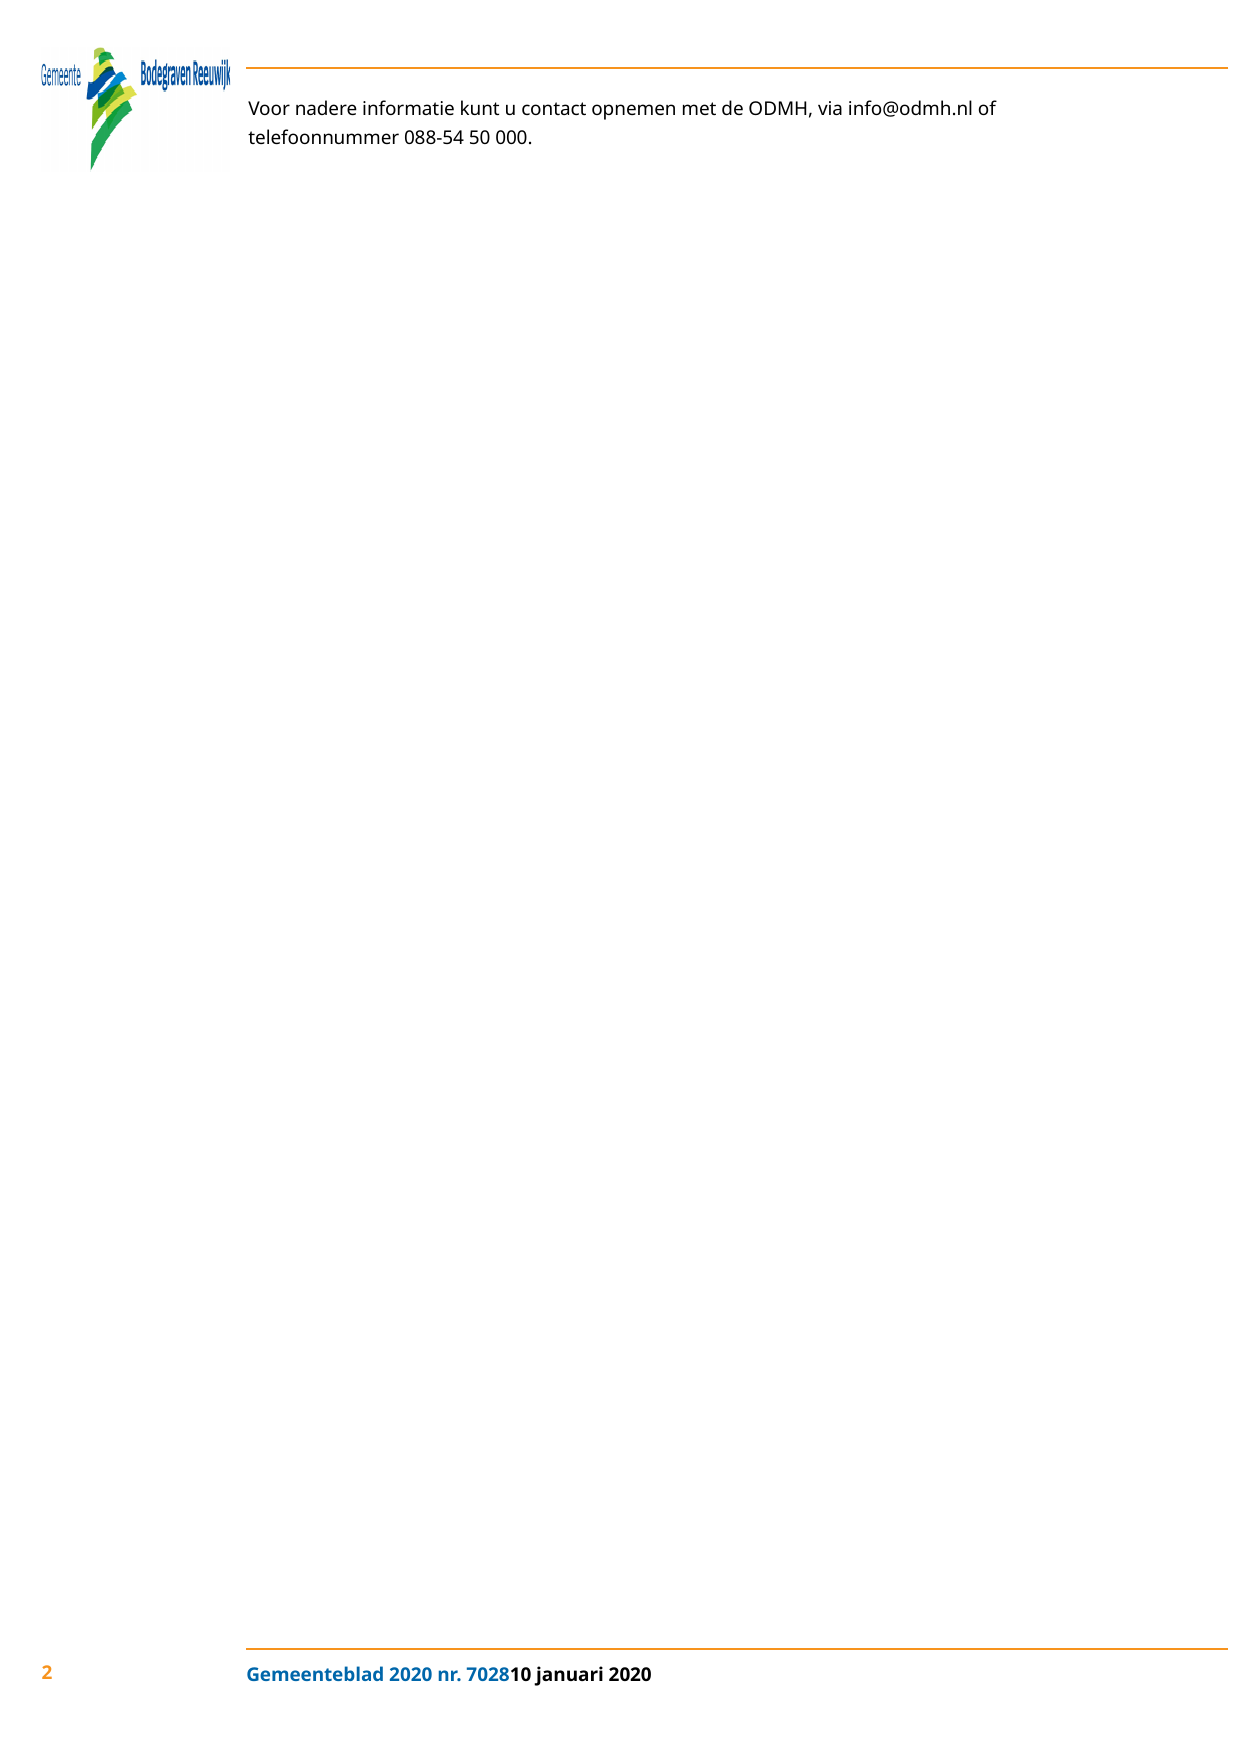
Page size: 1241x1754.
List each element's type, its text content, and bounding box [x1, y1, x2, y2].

text Voor nadere informatie kunt u contact opnemen met de ODMH, via info@odmh.nl of telefoonnummer 088-54 50 000. [248, 95, 1152, 150]
picture [41, 47, 231, 172]
